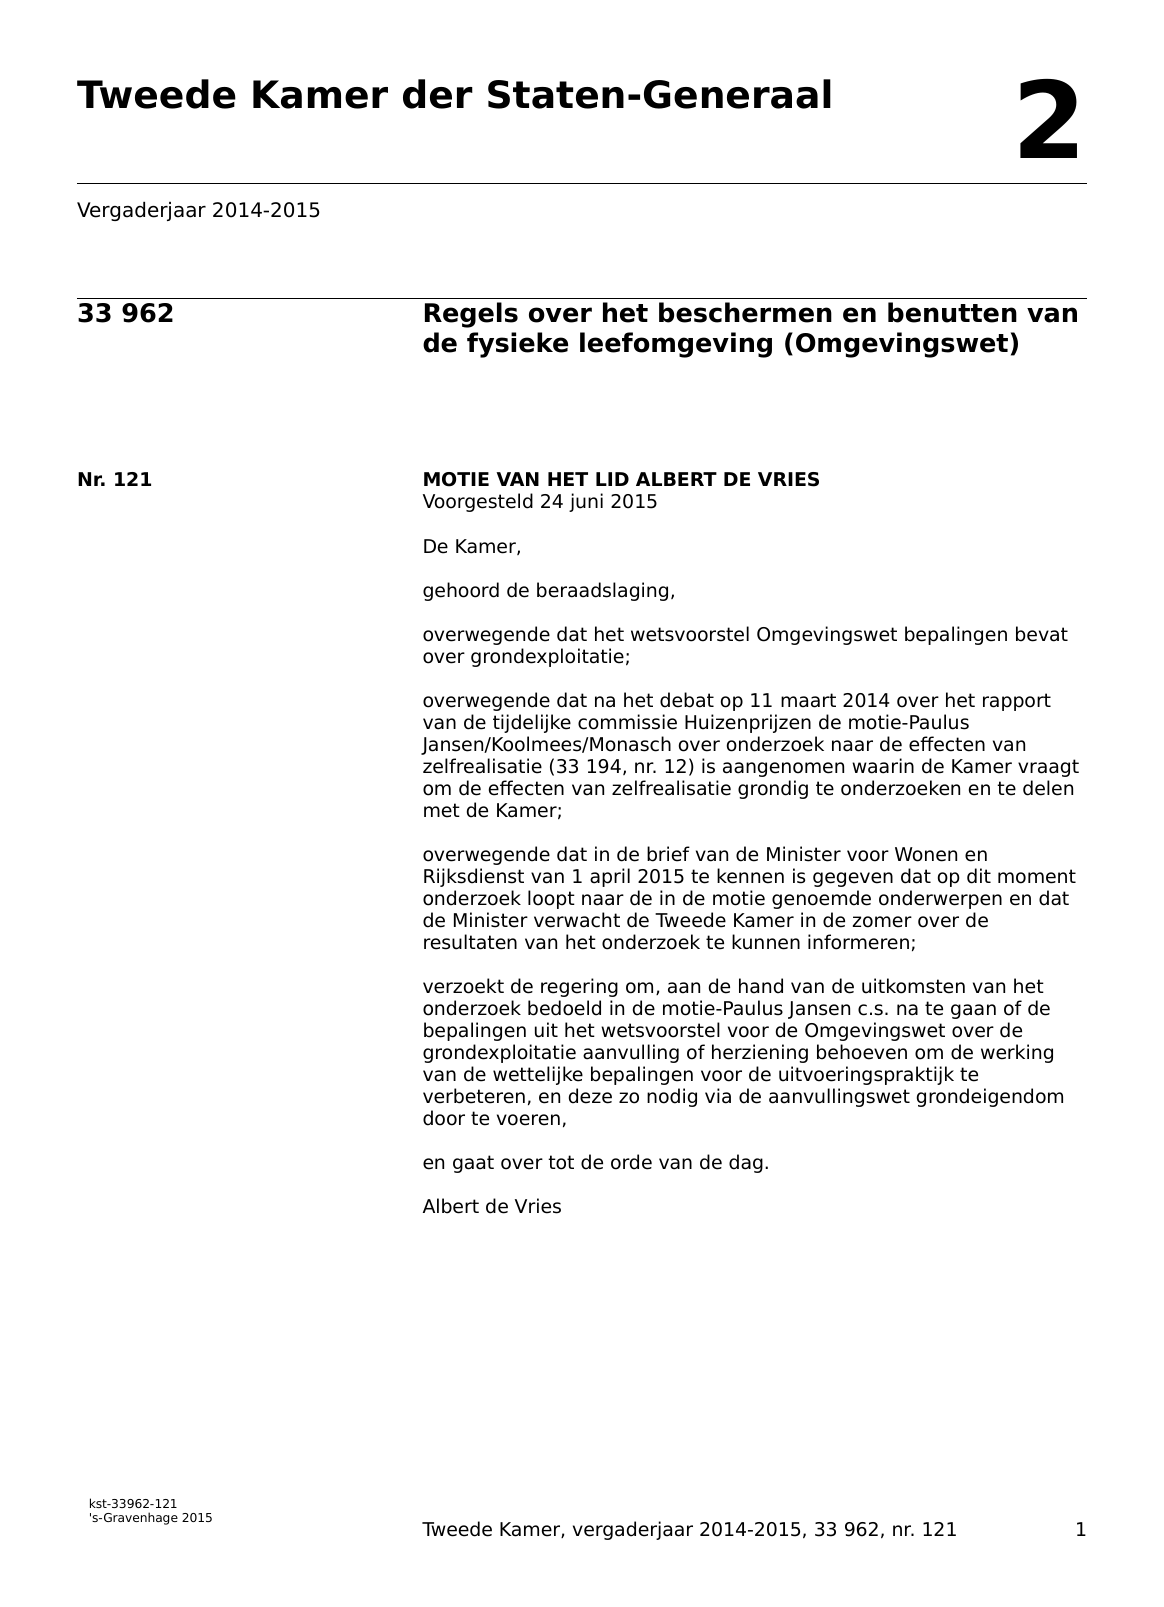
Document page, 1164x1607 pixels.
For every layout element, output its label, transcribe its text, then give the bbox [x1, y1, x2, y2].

text kst-33962-121 [88, 1497, 323, 1511]
text overwegende dat in de brief van de Minister voor Wonen en Rijksdienst van 1 april 2015 te kennen is gegeven dat op dit moment onderzoek loopt naar de in de motie genoemde onderwerpen en dat de Minister verwacht de Tweede Kamer in de zomer over de resultaten van het onderzoek te kunnen informeren; [422, 844, 1087, 954]
subtitle 33 962 Regels over het beschermen en benutten van de fysieke leefomgeving (Omgevingswet) [77, 299, 1087, 358]
text overwegende dat na het debat op 11 maart 2014 over het rapport van de tijdelijke commissie Huizenprijzen de motie-Paulus Jansen/Koolmees/Monasch over onderzoek naar de effecten van zelfrealisatie (33 194, nr. 12) is aangenomen waarin de Kamer vraagt om de effecten van zelfrealisatie grondig te onderzoeken en te delen met de Kamer; [422, 690, 1087, 822]
text overwegende dat het wetsvoorstel Omgevingswet bepalingen bevat over grondexploitatie; [422, 624, 1087, 668]
table_header 2 [886, 59, 1087, 183]
subtitle Nr. 121 MOTIE VAN HET LID ALBERT DE VRIES [77, 469, 1087, 491]
text De Kamer, [422, 536, 1087, 557]
text Albert de Vries [422, 1196, 1087, 1218]
text 's-Gravenhage 2015 [88, 1511, 323, 1525]
text Voorgesteld 24 juni 2015 [422, 491, 1087, 513]
table_header Tweede Kamer der Staten-Generaal [77, 59, 886, 183]
table_cell Vergaderjaar 2014-2015 [77, 184, 1087, 298]
text verzoekt de regering om, aan de hand van de uitkomsten van het onderzoek bedoeld in de motie-Paulus Jansen c.s. na te gaan of de bepalingen uit het wetsvoorstel voor de Omgevingswet over de grondexploitatie aanvulling of herziening behoeven om de werking van de wettelijke bepalingen voor de uitvoeringspraktijk te verbeteren, en deze zo nodig via de aanvullingswet grondeigendom door te voeren, [422, 976, 1087, 1130]
text gehoord de beraadslaging, [422, 580, 1087, 602]
text en gaat over tot de orde van de dag. [422, 1152, 1087, 1174]
